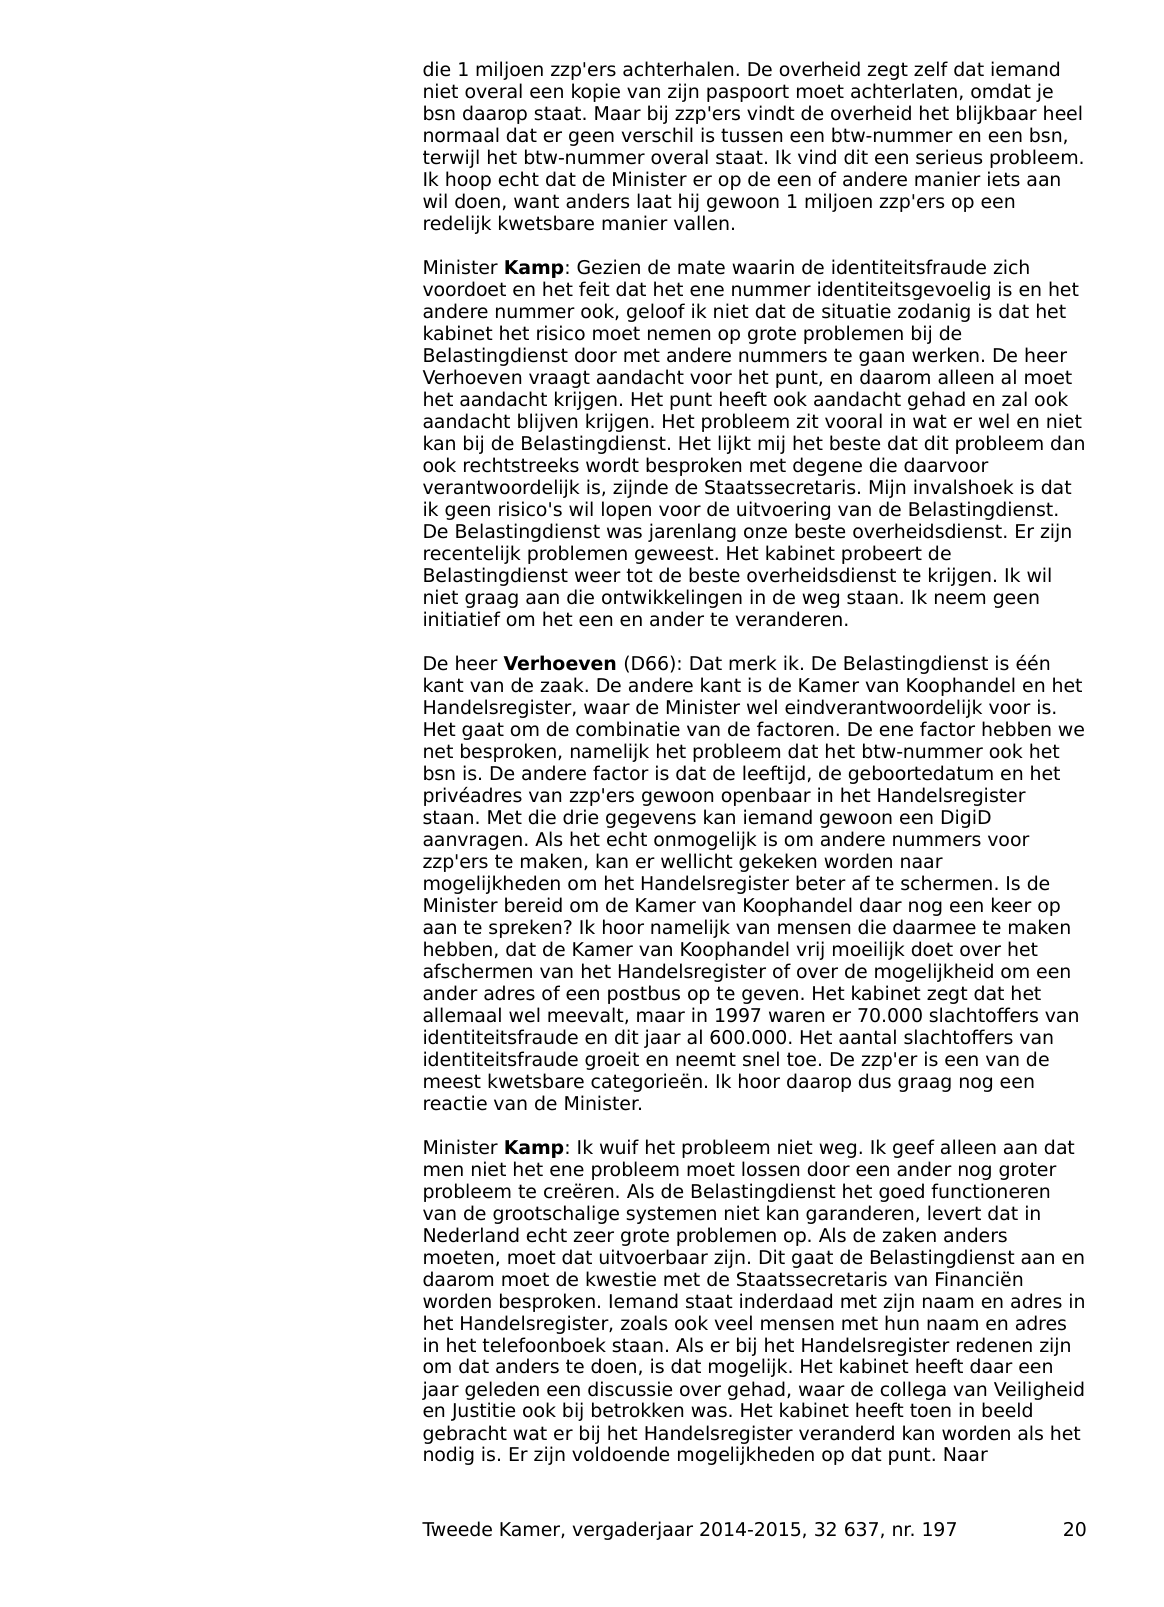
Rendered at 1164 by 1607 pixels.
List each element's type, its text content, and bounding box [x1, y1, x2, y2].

text De heer Verhoeven (D66): Dat merk ik. De Belastingdienst is één kant van de zaak. De andere kant is de Kamer van Koophandel en het Handelsregister, waar de Minister wel eindverantwoordelijk voor is. Het gaat om de combinatie van de factoren. De ene factor hebben we net besproken, namelijk het probleem dat het btw-nummer ook het bsn is. De andere factor is dat de leeftijd, de geboortedatum en het privéadres van zzp'ers gewoon openbaar in het Handelsregister staan. Met die drie gegevens kan iemand gewoon een DigiD aanvragen. Als het echt onmogelijk is om andere nummers voor zzp'ers te maken, kan er wellicht gekeken worden naar mogelijkheden om het Handelsregister beter af te schermen. Is de Minister bereid om de Kamer van Koophandel daar nog een keer op aan te spreken? Ik hoor namelijk van mensen die daarmee te maken hebben, dat de Kamer van Koophandel vrij moeilijk doet over het afschermen van het Handelsregister of over de mogelijkheid om een ander adres of een postbus op te geven. Het kabinet zegt dat het allemaal wel meevalt, maar in 1997 waren er 70.000 slachtoffers van identiteitsfraude en dit jaar al 600.000. Het aantal slachtoffers van identiteitsfraude groeit en neemt snel toe. De zzp'er is een van de meest kwetsbare categorieën. Ik hoor daarop dus graag nog een reactie van de Minister. [422, 653, 1087, 1114]
text die 1 miljoen zzp'ers achterhalen. De overheid zegt zelf dat iemand niet overal een kopie van zijn paspoort moet achterlaten, omdat je bsn daarop staat. Maar bij zzp'ers vindt de overheid het blijkbaar heel normaal dat er geen verschil is tussen een btw-nummer en een bsn, terwijl het btw-nummer overal staat. Ik vind dit een serieus probleem. Ik hoop echt dat de Minister er op de een of andere manier iets aan wil doen, want anders laat hij gewoon 1 miljoen zzp'ers op een redelijk kwetsbare manier vallen. [422, 59, 1087, 235]
text Minister Kamp: Gezien de mate waarin de identiteitsfraude zich voordoet en het feit dat het ene nummer identiteitsgevoelig is en het andere nummer ook, geloof ik niet dat de situatie zodanig is dat het kabinet het risico moet nemen op grote problemen bij de Belastingdienst door met andere nummers te gaan werken. De heer Verhoeven vraagt aandacht voor het punt, en daarom alleen al moet het aandacht krijgen. Het punt heeft ook aandacht gehad en zal ook aandacht blijven krijgen. Het probleem zit vooral in wat er wel en niet kan bij de Belastingdienst. Het lijkt mij het beste dat dit probleem dan ook rechtstreeks wordt besproken met degene die daarvoor verantwoordelijk is, zijnde de Staatssecretaris. Mijn invalshoek is dat ik geen risico's wil lopen voor de uitvoering van de Belastingdienst. De Belastingdienst was jarenlang onze beste overheidsdienst. Er zijn recentelijk problemen geweest. Het kabinet probeert de Belastingdienst weer tot de beste overheidsdienst te krijgen. Ik wil niet graag aan die ontwikkelingen in de weg staan. Ik neem geen initiatief om het een en ander te veranderen. [422, 257, 1087, 631]
text Minister Kamp: Ik wuif het probleem niet weg. Ik geef alleen aan dat men niet het ene probleem moet lossen door een ander nog groter probleem te creëren. Als de Belastingdienst het goed functioneren van de grootschalige systemen niet kan garanderen, levert dat in Nederland echt zeer grote problemen op. Als de zaken anders moeten, moet dat uitvoerbaar zijn. Dit gaat de Belastingdienst aan en daarom moet de kwestie met de Staatssecretaris van Financiën worden besproken. Iemand staat inderdaad met zijn naam en adres in het Handelsregister, zoals ook veel mensen met hun naam en adres in het telefoonboek staan. Als er bij het Handelsregister redenen zijn om dat anders te doen, is dat mogelijk. Het kabinet heeft daar een jaar geleden een discussie over gehad, waar de collega van Veiligheid en Justitie ook bij betrokken was. Het kabinet heeft toen in beeld gebracht wat er bij het Handelsregister veranderd kan worden als het nodig is. Er zijn voldoende mogelijkheden op dat punt. Naar [422, 1137, 1087, 1466]
